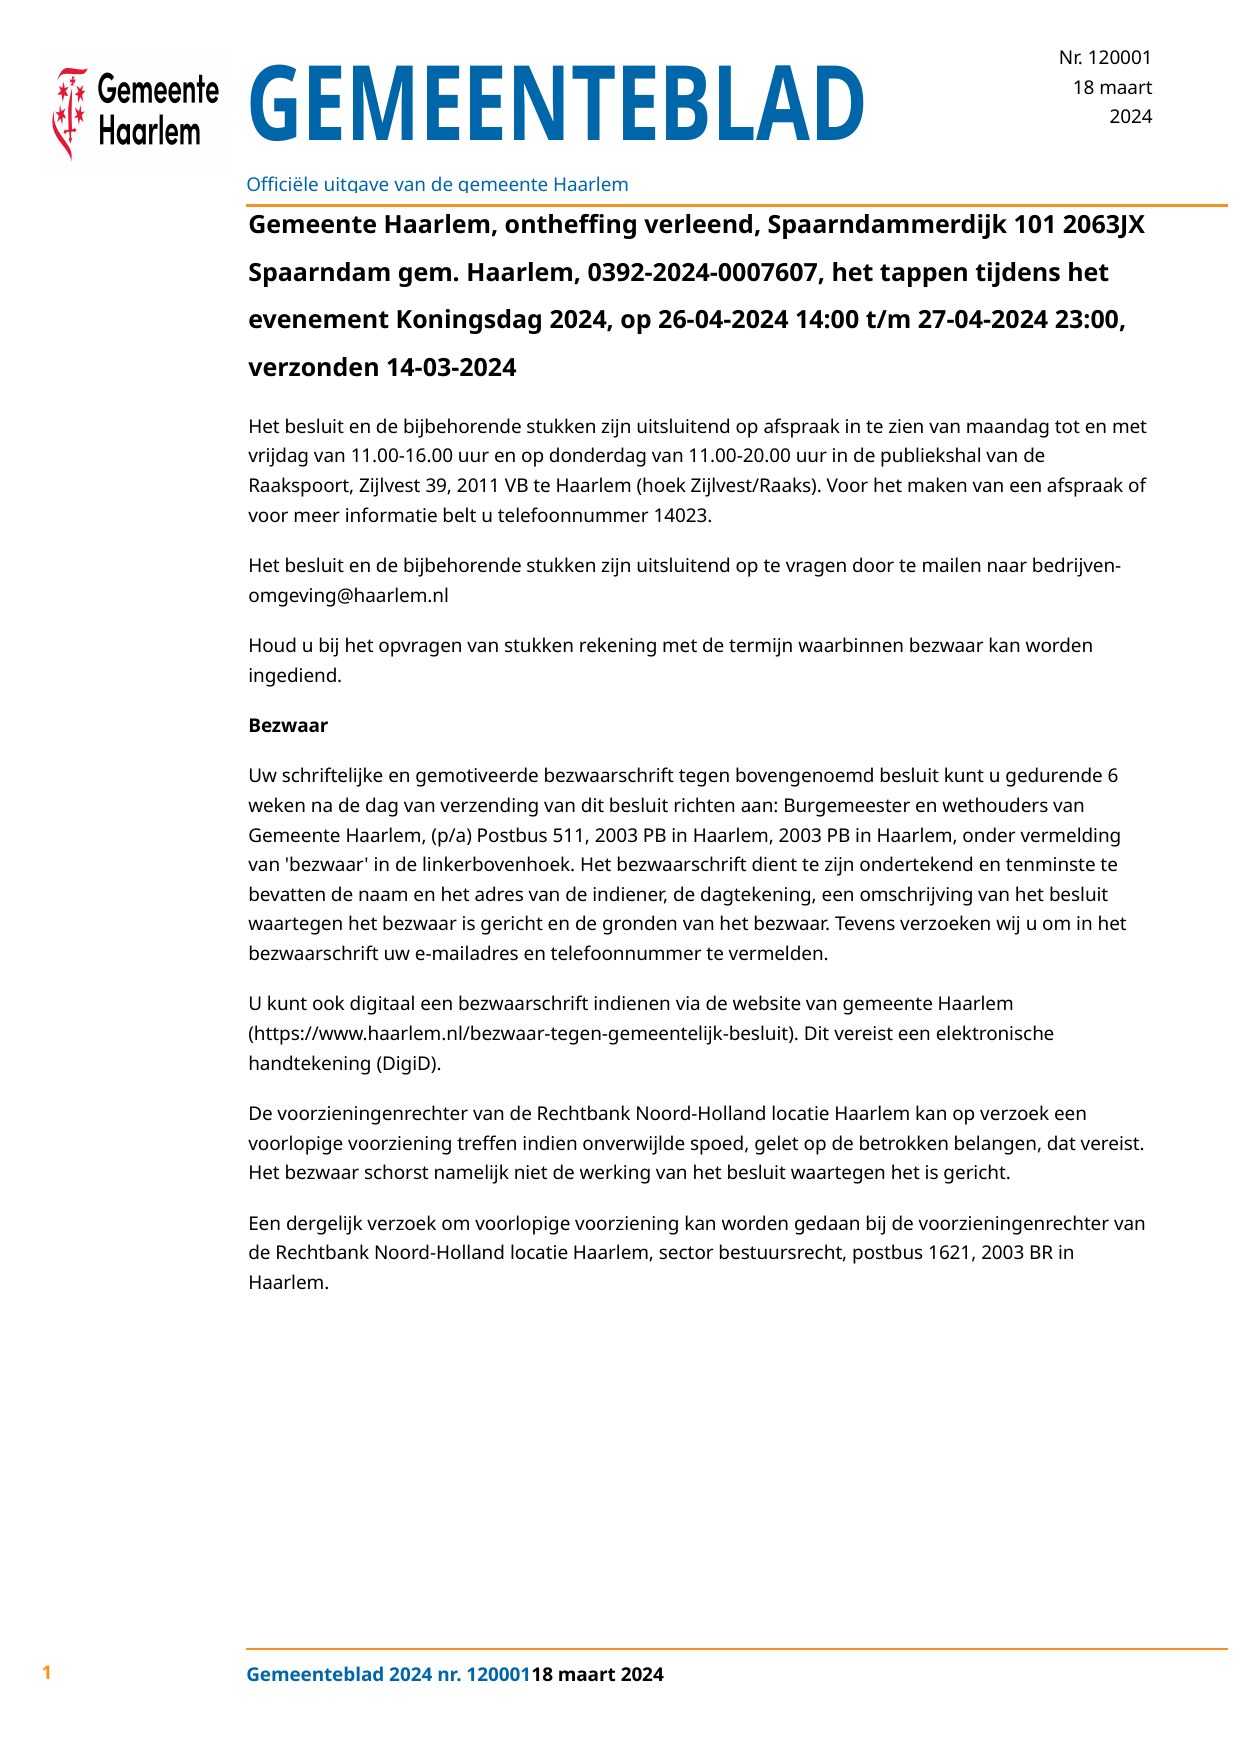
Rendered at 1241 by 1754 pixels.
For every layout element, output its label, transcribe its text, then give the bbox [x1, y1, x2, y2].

text Het besluit en de bijbehorende stukken zijn uitsluitend op te vragen door te mailen naar bedrijven-omgeving@haarlem.nl [248, 552, 1152, 608]
text Bezwaar [248, 712, 1152, 738]
text Het besluit en de bijbehorende stukken zijn uitsluitend op afspraak in te zien van maandag tot en met vrijdag van 11.00-16.00 uur en op donderdag van 11.00-20.00 uur in de publiekshal van de Raakspoort, Zijlvest 39, 2011 VB te Haarlem (hoek Zijlvest/Raaks). Voor het maken van een afspraak of voor meer informatie belt u telefoonnummer 14023. [248, 413, 1152, 528]
text De voorzieningenrechter van de Rechtbank Noord-Holland locatie Haarlem kan op verzoek een voorlopige voorziening treffen indien onverwijlde spoed, gelet op de betrokken belangen, dat vereist. Het bezwaar schorst namelijk niet de werking van het besluit waartegen het is gericht. [248, 1100, 1152, 1185]
picture [41, 47, 231, 172]
text Uw schriftelijke en gemotiveerde bezwaarschrift tegen bovengenoemd besluit kunt u gedurende 6 weken na de dag van verzending van dit besluit richten aan: Burgemeester en wethouders van Gemeente Haarlem, (p/a) Postbus 511, 2003 PB in Haarlem, 2003 PB in Haarlem, onder vermelding van 'bezwaar' in de linkerbovenhoek. Het bezwaarschrift dient te zijn ondertekend en tenminste te bevatten de naam en het adres van de indiener, de dagtekening, een omschrijving van het besluit waartegen het bezwaar is gericht en de gronden van het bezwaar. Tevens verzoeken wij u om in het bezwaarschrift uw e-mailadres en telefoonnummer te vermelden. [248, 763, 1152, 966]
text Houd u bij het opvragen van stukken rekening met de termijn waarbinnen bezwaar kan worden ingediend. [248, 632, 1152, 688]
text Gemeente Haarlem, ontheffing verleend, Spaarndammerdijk 101 2063JX Spaarndam gem. Haarlem, 0392-2024-0007607, het tappen tijdens het evenement Koningsdag 2024, op 26-04-2024 14:00 t/m 27-04-2024 23:00, verzonden 14-03-2024 [248, 207, 1152, 384]
text U kunt ook digitaal een bezwaarschrift indienen via de website van gemeente Haarlem (https://www.haarlem.nl/bezwaar-tegen-gemeentelijk-besluit). Dit vereist een elektronische handtekening (DigiD). [248, 991, 1152, 1076]
text Een dergelijk verzoek om voorlopige voorziening kan worden gedaan bij de voorzieningenrechter van de Rechtbank Noord-Holland locatie Haarlem, sector bestuursrecht, postbus 1621, 2003 BR in Haarlem. [248, 1210, 1152, 1295]
